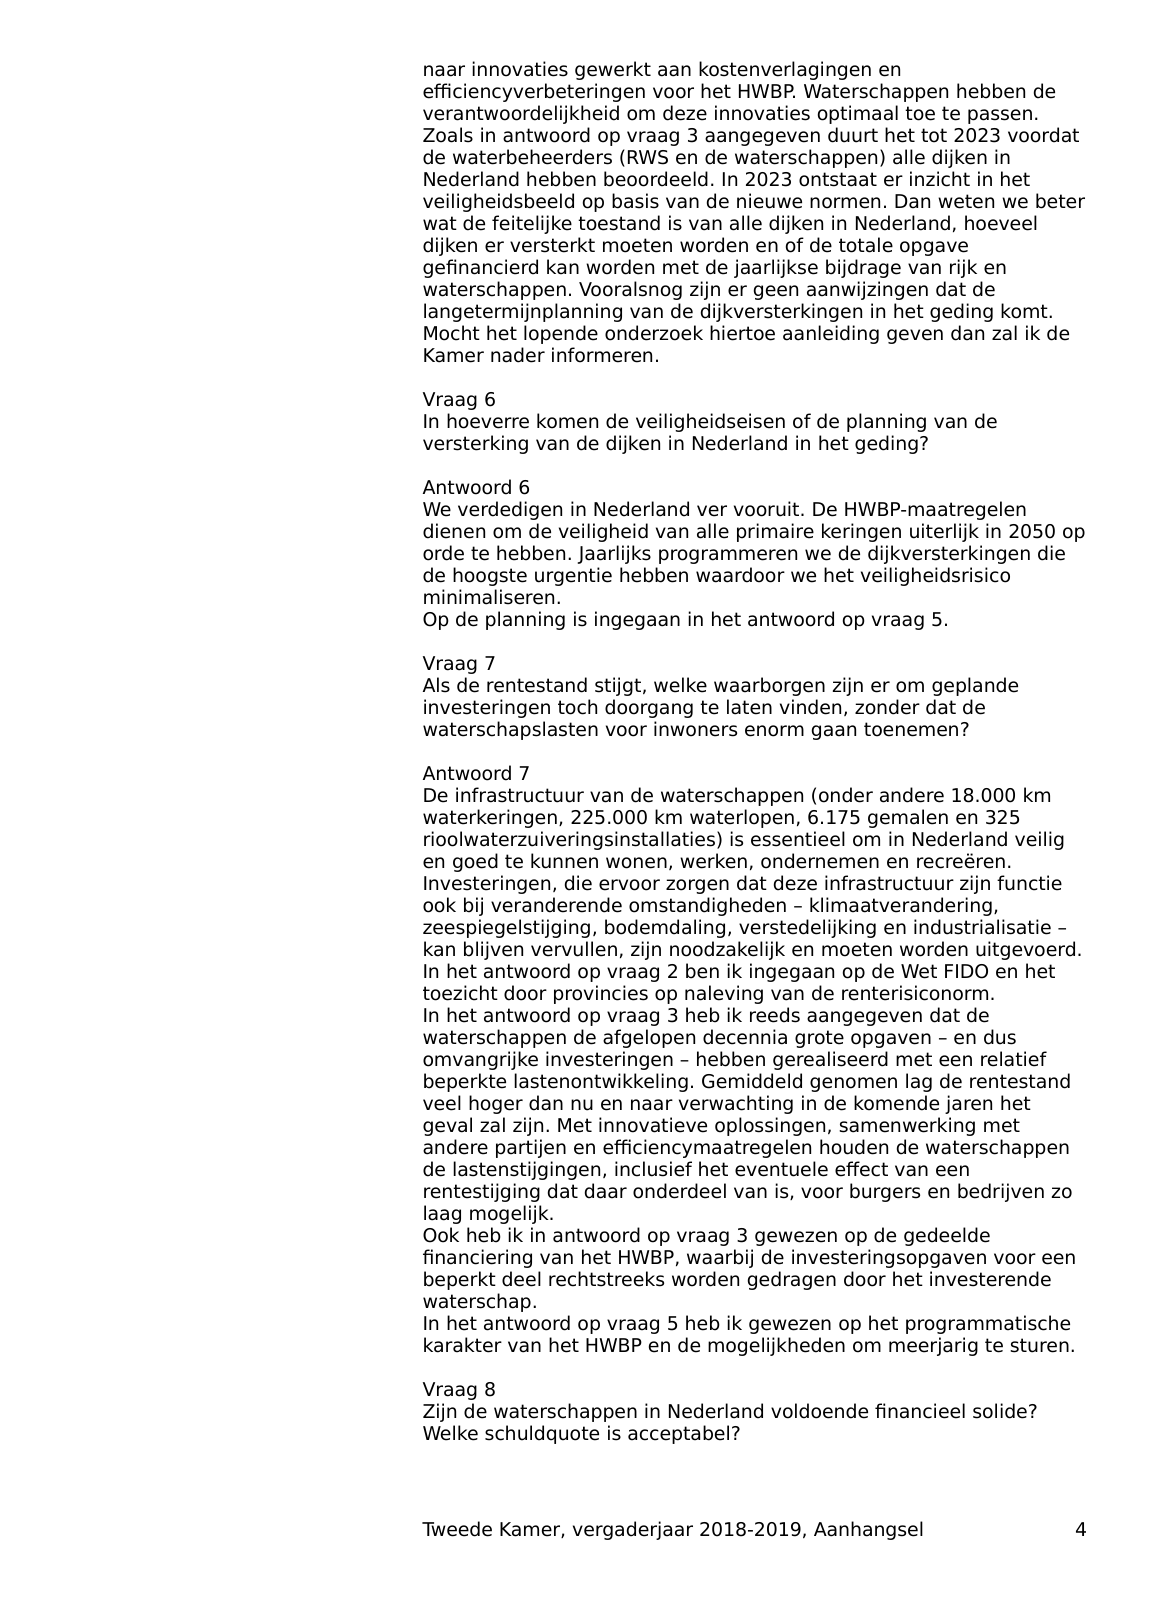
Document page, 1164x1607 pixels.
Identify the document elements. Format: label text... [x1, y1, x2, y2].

text Zoals in antwoord op vraag 3 aangegeven duurt het tot 2023 voordat de waterbeheerders (RWS en de waterschappen) alle dijken in Nederland hebben beoordeeld. In 2023 ontstaat er inzicht in het veiligheidsbeeld op basis van de nieuwe normen. Dan weten we beter wat de feitelijke toestand is van alle dijken in Nederland, hoeveel dijken er versterkt moeten worden en of de totale opgave gefinancierd kan worden met de jaarlijkse bijdrage van rijk en waterschappen. Vooralsnog zijn er geen aanwijzingen dat de langetermijnplanning van de dijkversterkingen in het geding komt. Mocht het lopende onderzoek hiertoe aanleiding geven dan zal ik de Kamer nader informeren. [422, 125, 1087, 367]
text Antwoord 6 [422, 477, 1087, 499]
text In hoeverre komen de veiligheidseisen of de planning van de versterking van de dijken in Nederland in het geding? [422, 411, 1087, 455]
text Als de rentestand stijgt, welke waarborgen zijn er om geplande investeringen toch doorgang te laten vinden, zonder dat de waterschapslasten voor inwoners enorm gaan toenemen? [422, 675, 1087, 741]
text naar innovaties gewerkt aan kostenverlagingen en efficiencyverbeteringen voor het HWBP. Waterschappen hebben de verantwoordelijkheid om deze innovaties optimaal toe te passen. [422, 59, 1087, 125]
text Op de planning is ingegaan in het antwoord op vraag 5. [422, 609, 1087, 631]
text Zijn de waterschappen in Nederland voldoende financieel solide? Welke schuldquote is acceptabel? [422, 1401, 1087, 1445]
text In het antwoord op vraag 3 heb ik reeds aangegeven dat de waterschappen de afgelopen decennia grote opgaven – en dus omvangrijke investeringen – hebben gerealiseerd met een relatief beperkte lastenontwikkeling. Gemiddeld genomen lag de rentestand veel hoger dan nu en naar verwachting in de komende jaren het geval zal zijn. Met innovatieve oplossingen, samenwerking met andere partijen en efficiencymaatregelen houden de waterschappen de lastenstijgingen, inclusief het eventuele effect van een rentestijging dat daar onderdeel van is, voor burgers en bedrijven zo laag mogelijk. [422, 1005, 1087, 1225]
text In het antwoord op vraag 5 heb ik gewezen op het programmatische karakter van het HWBP en de mogelijkheden om meerjarig te sturen. [422, 1313, 1087, 1357]
text Vraag 8 [422, 1379, 1087, 1401]
text We verdedigen in Nederland ver vooruit. De HWBP-maatregelen dienen om de veiligheid van alle primaire keringen uiterlijk in 2050 op orde te hebben. Jaarlijks programmeren we de dijkversterkingen die de hoogste urgentie hebben waardoor we het veiligheidsrisico minimaliseren. [422, 499, 1087, 609]
text Ook heb ik in antwoord op vraag 3 gewezen op de gedeelde financiering van het HWBP, waarbij de investeringsopgaven voor een beperkt deel rechtstreeks worden gedragen door het investerende waterschap. [422, 1225, 1087, 1313]
text Antwoord 7 [422, 763, 1087, 785]
text Vraag 6 [422, 389, 1087, 411]
text Vraag 7 [422, 653, 1087, 675]
text De infrastructuur van de waterschappen (onder andere 18.000 km waterkeringen, 225.000 km waterlopen, 6.175 gemalen en 325 rioolwaterzuiveringsinstallaties) is essentieel om in Nederland veilig en goed te kunnen wonen, werken, ondernemen en recreëren. Investeringen, die ervoor zorgen dat deze infrastructuur zijn functie ook bij veranderende omstandigheden – klimaatverandering, zeespiegelstijging, bodemdaling, verstedelijking en industrialisatie – kan blijven vervullen, zijn noodzakelijk en moeten worden uitgevoerd. [422, 785, 1087, 961]
text In het antwoord op vraag 2 ben ik ingegaan op de Wet FIDO en het toezicht door provincies op naleving van de renterisiconorm. [422, 961, 1087, 1005]
